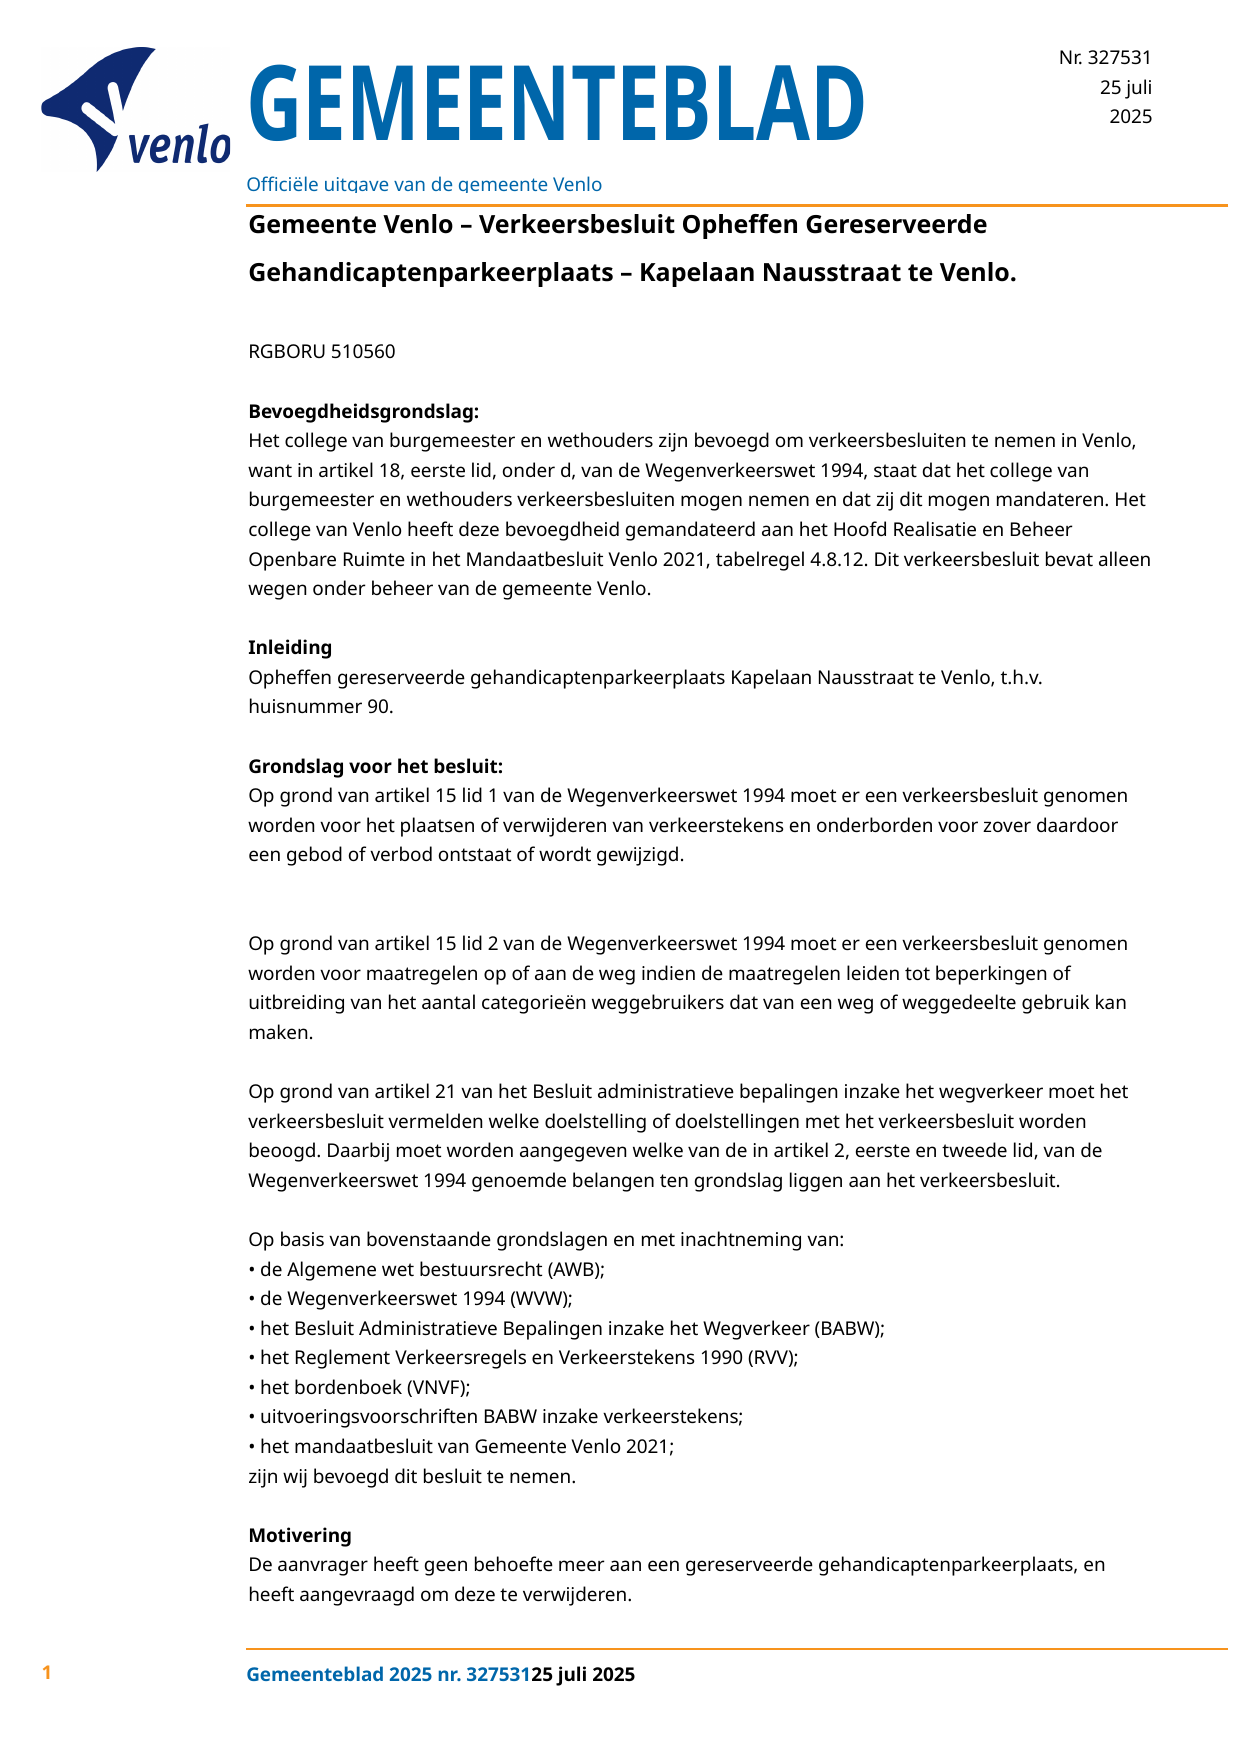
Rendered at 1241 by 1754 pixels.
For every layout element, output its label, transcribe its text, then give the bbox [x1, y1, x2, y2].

text RGBORU 510560 [248, 339, 1152, 364]
text • het mandaatbesluit van Gemeente Venlo 2021; [248, 1433, 1152, 1459]
picture [41, 47, 231, 172]
text • het Reglement Verkeersregels en Verkeerstekens 1990 (RVV); [248, 1344, 1152, 1370]
text Motivering [248, 1522, 1152, 1548]
text • de Algemene wet bestuursrecht (AWB); [248, 1256, 1152, 1281]
text Grondslag voor het besluit: [248, 753, 1152, 778]
text De aanvrager heeft geen behoefte meer aan een gereserveerde gehandicaptenparkeerplaats, en heeft aangevraagd om deze te verwijderen. [248, 1552, 1152, 1607]
text Opheffen gereserveerde gehandicaptenparkeerplaats Kapelaan Nausstraat te Venlo, t.h.v. huisnummer 90. [248, 664, 1152, 719]
text Op basis van bovenstaande grondslagen en met inachtneming van: [248, 1226, 1152, 1252]
text Op grond van artikel 15 lid 2 van de Wegenverkeerswet 1994 moet er een verkeersbesluit genomen worden voor maatregelen op of aan de weg indien de maatregelen leiden tot beperkingen of uitbreiding van het aantal categorieën weggebruikers dat van een weg of weggedeelte gebruik kan maken. [248, 930, 1152, 1045]
text • het bordenboek (VNVF); [248, 1374, 1152, 1400]
text zijn wij bevoegd dit besluit te nemen. [248, 1463, 1152, 1488]
text Inleiding [248, 634, 1152, 660]
text Bevoegdheidsgrondslag: [248, 398, 1152, 423]
text Het college van burgemeester en wethouders zijn bevoegd om verkeersbesluiten te nemen in Venlo, want in artikel 18, eerste lid, onder d, van de Wegenverkeerswet 1994, staat dat het college van burgemeester en wethouders verkeersbesluiten mogen nemen en dat zij dit mogen mandateren. Het college van Venlo heeft deze bevoegdheid gemandateerd aan het Hoofd Realisatie en Beheer Openbare Ruimte in het Mandaatbesluit Venlo 2021, tabelregel 4.8.12. Dit verkeersbesluit bevat alleen wegen onder beheer van de gemeente Venlo. [248, 427, 1152, 601]
text • de Wegenverkeerswet 1994 (WVW); [248, 1285, 1152, 1311]
text Op grond van artikel 21 van het Besluit administratieve bepalingen inzake het wegverkeer moet het verkeersbesluit vermelden welke doelstelling of doelstellingen met het verkeersbesluit worden beoogd. Daarbij moet worden aangegeven welke van de in artikel 2, eerste en tweede lid, van de Wegenverkeerswet 1994 genoemde belangen ten grondslag liggen aan het verkeersbesluit. [248, 1078, 1152, 1193]
text • uitvoeringsvoorschriften BABW inzake verkeerstekens; [248, 1404, 1152, 1429]
text Gemeente Venlo – Verkeersbesluit Opheffen Gereserveerde Gehandicaptenparkeerplaats – Kapelaan Nausstraat te Venlo. [248, 207, 1152, 288]
text • het Besluit Administratieve Bepalingen inzake het Wegverkeer (BABW); [248, 1315, 1152, 1341]
text Op grond van artikel 15 lid 1 van de Wegenverkeerswet 1994 moet er een verkeersbesluit genomen worden voor het plaatsen of verwijderen van verkeerstekens en onderborden voor zover daardoor een gebod of verbod ontstaat of wordt gewijzigd. [248, 782, 1152, 867]
